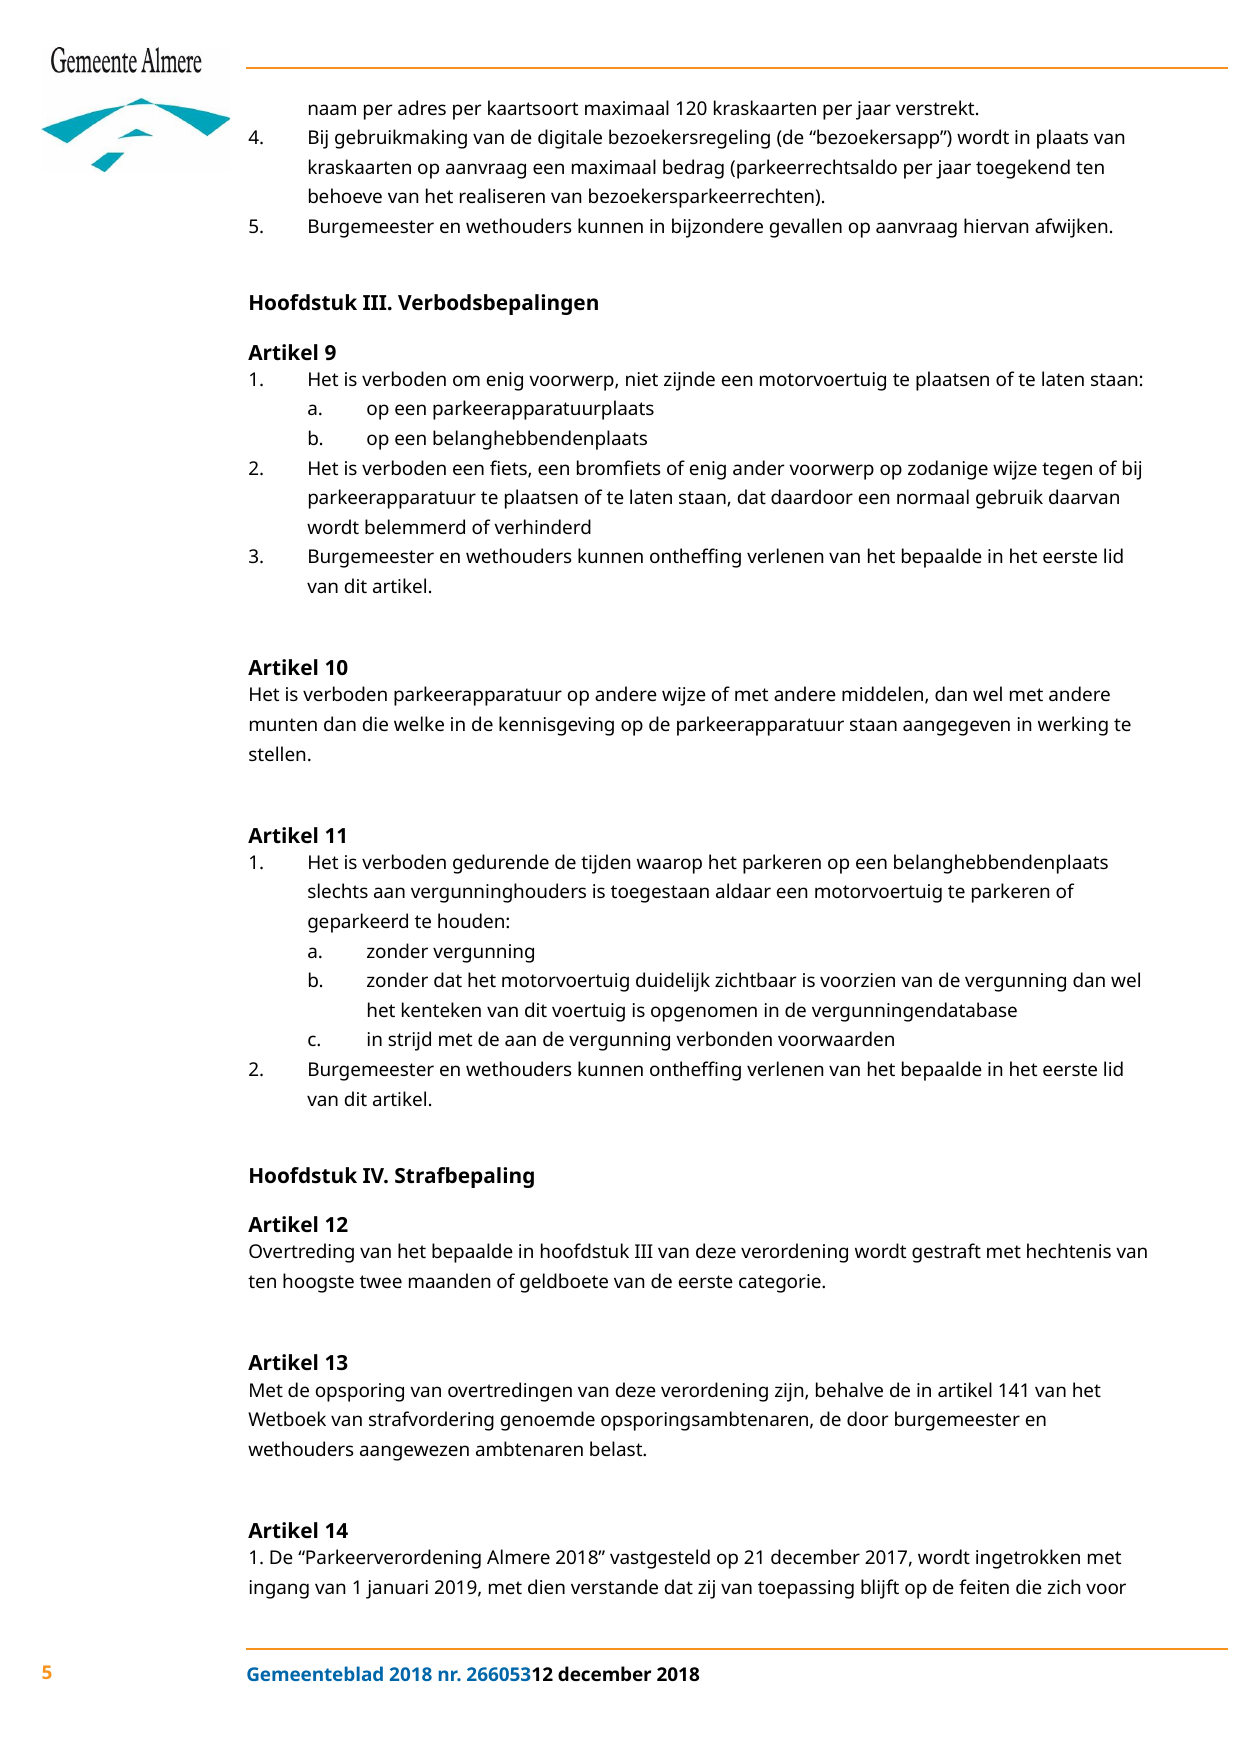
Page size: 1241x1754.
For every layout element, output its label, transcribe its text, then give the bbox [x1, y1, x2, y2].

text Artikel 12 [248, 1210, 1152, 1239]
list zonder dat het motorvoertuig duidelijk zichtbaar is voorzien van de vergunning dan wel het kenteken van dit voertuig is opgenomen in de vergunningendatabase [307, 967, 1152, 1023]
list naam per adres per kaartsoort maximaal 120 kraskaarten per jaar verstrekt. [248, 95, 1152, 121]
list Het is verboden een fiets, een bromfiets of enig ander voorwerp op zodanige wijze tegen of bij parkeerapparatuur te plaatsen of te laten staan, dat daardoor een normaal gebruik daarvan wordt belemmerd of verhinderd [248, 455, 1152, 540]
text Artikel 13 [248, 1348, 1152, 1377]
list Het is verboden om enig voorwerp, niet zijnde een motorvoertuig te plaatsen of te laten staan: [248, 366, 1152, 392]
text Artikel 9 [248, 338, 1152, 366]
list Bij gebruikmaking van de digitale bezoekersregeling (de “bezoekersapp”) wordt in plaats van kraskaarten op aanvraag een maximaal bedrag (parkeerrechtsaldo per jaar toegekend ten behoeve van het realiseren van bezoekersparkeerrechten). [248, 124, 1152, 209]
text Artikel 10 [248, 653, 1152, 682]
list Burgemeester en wethouders kunnen ontheffing verlenen van het bepaalde in het eerste lid van dit artikel. [248, 543, 1152, 599]
text Artikel 11 [248, 821, 1152, 849]
text Met de opsporing van overtredingen van deze verordening zijn, behalve de in artikel 141 van het Wetboek van strafvordering genoemde opsporingsambtenaren, de door burgemeester en wethouders aangewezen ambtenaren belast. [248, 1377, 1152, 1462]
text Hoofdstuk III. Verbodsbepalingen [248, 288, 1152, 317]
text Artikel 14 [248, 1516, 1152, 1544]
text 1. De “Parkeerverordening Almere 2018” vastgesteld op 21 december 2017, wordt ingetrokken met ingang van 1 januari 2019, met dien verstande dat zij van toepassing blijft op de feiten die zich voor [248, 1544, 1152, 1600]
list Het is verboden gedurende de tijden waarop het parkeren op een belanghebbendenplaats slechts aan vergunninghouders is toegestaan aldaar een motorvoertuig te parkeren of geparkeerd te houden: [248, 849, 1152, 934]
list Burgemeester en wethouders kunnen ontheffing verlenen van het bepaalde in het eerste lid van dit artikel. [248, 1056, 1152, 1112]
text Hoofdstuk IV. Strafbepaling [248, 1161, 1152, 1189]
list Burgemeester en wethouders kunnen in bijzondere gevallen op aanvraag hiervan afwijken. [248, 213, 1152, 239]
text Het is verboden parkeerapparatuur op andere wijze of met andere middelen, dan wel met andere munten dan die welke in de kennisgeving op de parkeerapparatuur staan aangegeven in werking te stellen. [248, 682, 1152, 766]
list op een belanghebbendenplaats [307, 425, 1152, 451]
text Overtreding van het bepaalde in hoofdstuk III van deze verordening wordt gestraft met hechtenis van ten hoogste twee maanden of geldboete van de eerste categorie. [248, 1239, 1152, 1294]
list in strijd met de aan de vergunning verbonden voorwaarden [307, 1027, 1152, 1052]
list op een parkeerapparatuurplaats [307, 396, 1152, 421]
picture [41, 47, 231, 172]
list zonder vergunning [307, 938, 1152, 964]
